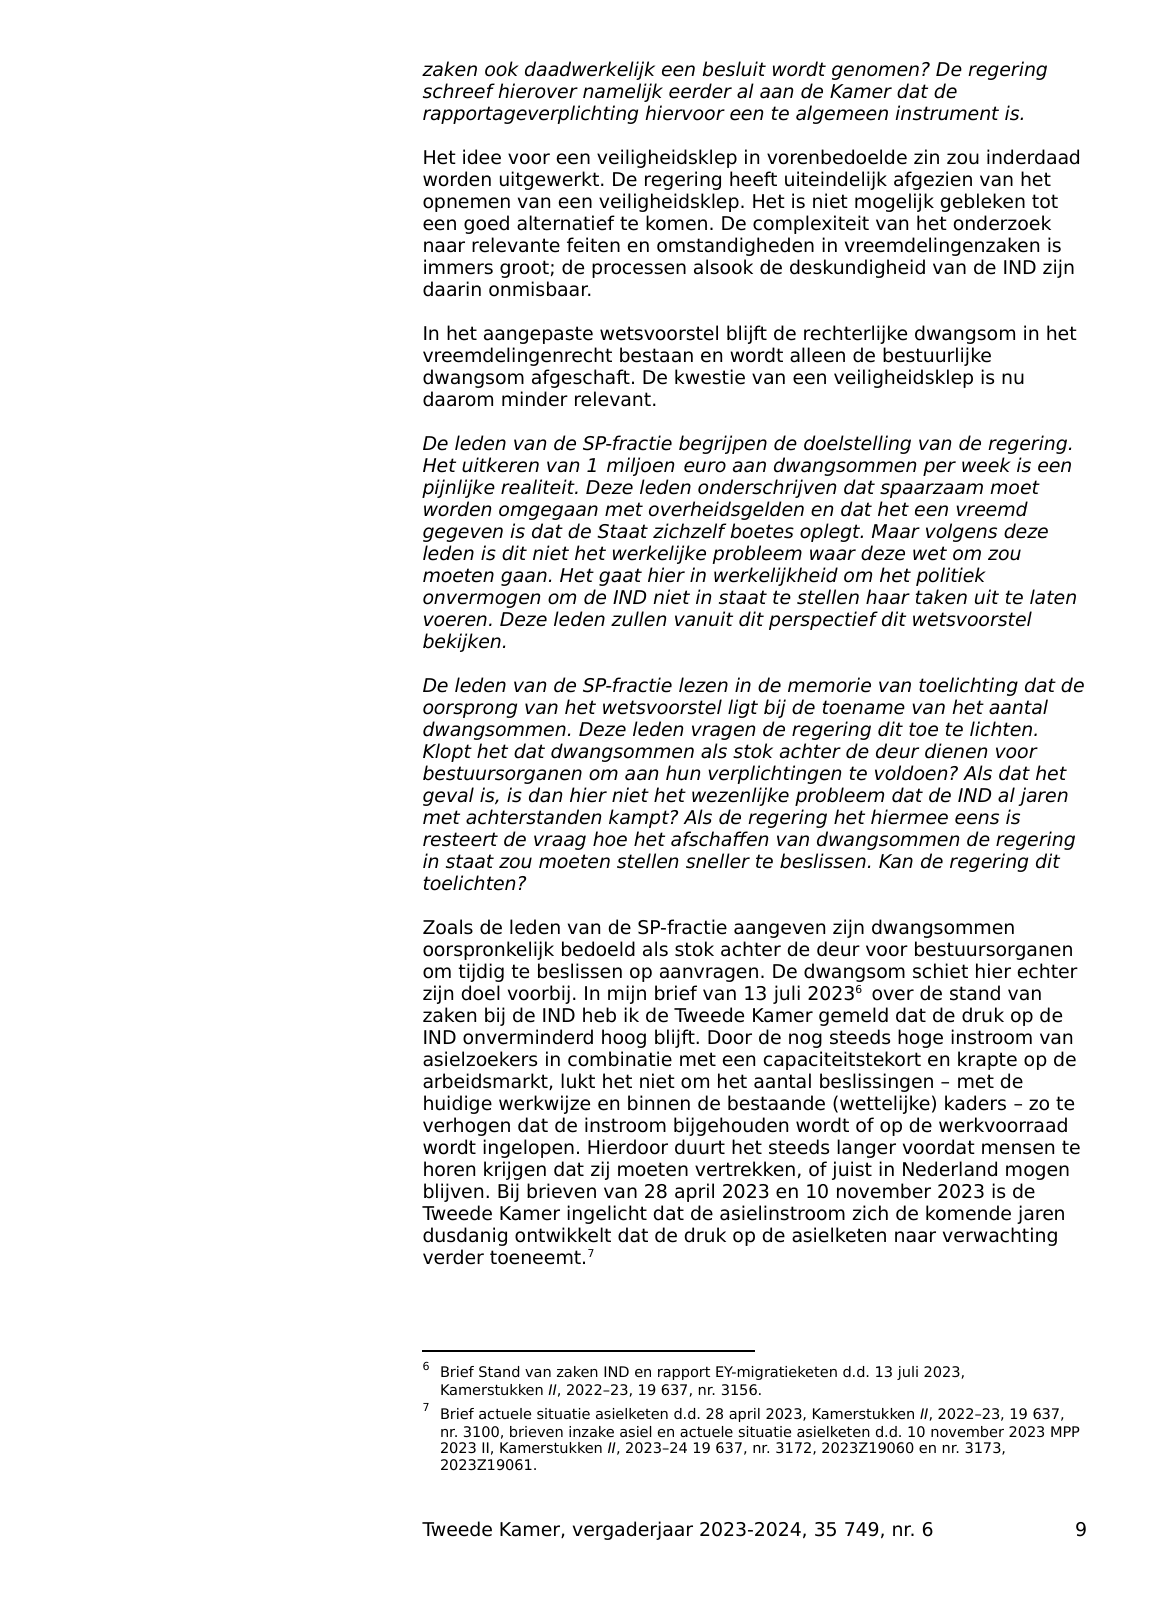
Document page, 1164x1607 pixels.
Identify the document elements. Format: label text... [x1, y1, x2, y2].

text De leden van de SP-fractie begrijpen de doelstelling van de regering. Het uitkeren van 1 miljoen euro aan dwangsommen per week is een pijnlijke realiteit. Deze leden onderschrijven dat spaarzaam moet worden omgegaan met overheidsgelden en dat het een vreemd gegeven is dat de Staat zichzelf boetes oplegt. Maar volgens deze leden is dit niet het werkelijke probleem waar deze wet om zou moeten gaan. Het gaat hier in werkelijkheid om het politiek onvermogen om de IND niet in staat te stellen haar taken uit te laten voeren. Deze leden zullen vanuit dit perspectief dit wetsvoorstel bekijken. [422, 433, 1087, 653]
text Brief Stand van zaken IND en rapport EY-migratieketen d.d. 13 juli 2023, Kamerstukken II, 2022–23, 19 637, nr. 3156. [422, 1360, 1087, 1399]
text De leden van de SP-fractie lezen in de memorie van toelichting dat de oorsprong van het wetsvoorstel ligt bij de toename van het aantal dwangsommen. Deze leden vragen de regering dit toe te lichten. Klopt het dat dwangsommen als stok achter de deur dienen voor bestuursorganen om aan hun verplichtingen te voldoen? Als dat het geval is, is dan hier niet het wezenlijke probleem dat de IND al jaren met achterstanden kampt? Als de regering het hiermee eens is resteert de vraag hoe het afschaffen van dwangsommen de regering in staat zou moeten stellen sneller te beslissen. Kan de regering dit toelichten? [422, 675, 1087, 895]
text Brief actuele situatie asielketen d.d. 28 april 2023, Kamerstukken II, 2022–23, 19 637, nr. 3100, brieven inzake asiel en actuele situatie asielketen d.d. 10 november 2023 MPP 2023 II, Kamerstukken II, 2023–24 19 637, nr. 3172, 2023Z19060 en nr. 3173, 2023Z19061. [422, 1402, 1087, 1474]
text Zoals de leden van de SP-fractie aangeven zijn dwangsommen oorspronkelijk bedoeld als stok achter de deur voor bestuursorganen om tijdig te beslissen op aanvragen. De dwangsom schiet hier echter zijn doel voorbij. In mijn brief van 13 juli 2023 over de stand van zaken bij de IND heb ik de Tweede Kamer gemeld dat de druk op de IND onverminderd hoog blijft. Door de nog steeds hoge instroom van asielzoekers in combinatie met een capaciteitstekort en krapte op de arbeidsmarkt, lukt het niet om het aantal beslissingen – met de huidige werkwijze en binnen de bestaande (wettelijke) kaders – zo te verhogen dat de instroom bijgehouden wordt of op de werkvoorraad wordt ingelopen. Hierdoor duurt het steeds langer voordat mensen te horen krijgen dat zij moeten vertrekken, of juist in Nederland mogen blijven. Bij brieven van 28 april 2023 en 10 november 2023 is de Tweede Kamer ingelicht dat de asielinstroom zich de komende jaren dusdanig ontwikkelt dat de druk op de asielketen naar verwachting verder toeneemt. [422, 917, 1087, 1269]
text Het idee voor een veiligheidsklep in vorenbedoelde zin zou inderdaad worden uitgewerkt. De regering heeft uiteindelijk afgezien van het opnemen van een veiligheidsklep. Het is niet mogelijk gebleken tot een goed alternatief te komen. De complexiteit van het onderzoek naar relevante feiten en omstandigheden in vreemdelingenzaken is immers groot; de processen alsook de deskundigheid van de IND zijn daarin onmisbaar. [422, 147, 1087, 301]
text In het aangepaste wetsvoorstel blijft de rechterlijke dwangsom in het vreemdelingenrecht bestaan en wordt alleen de bestuurlijke dwangsom afgeschaft. De kwestie van een veiligheidsklep is nu daarom minder relevant. [422, 323, 1087, 411]
text zaken ook daadwerkelijk een besluit wordt genomen? De regering schreef hierover namelijk eerder al aan de Kamer dat de rapportageverplichting hiervoor een te algemeen instrument is. [422, 59, 1087, 125]
